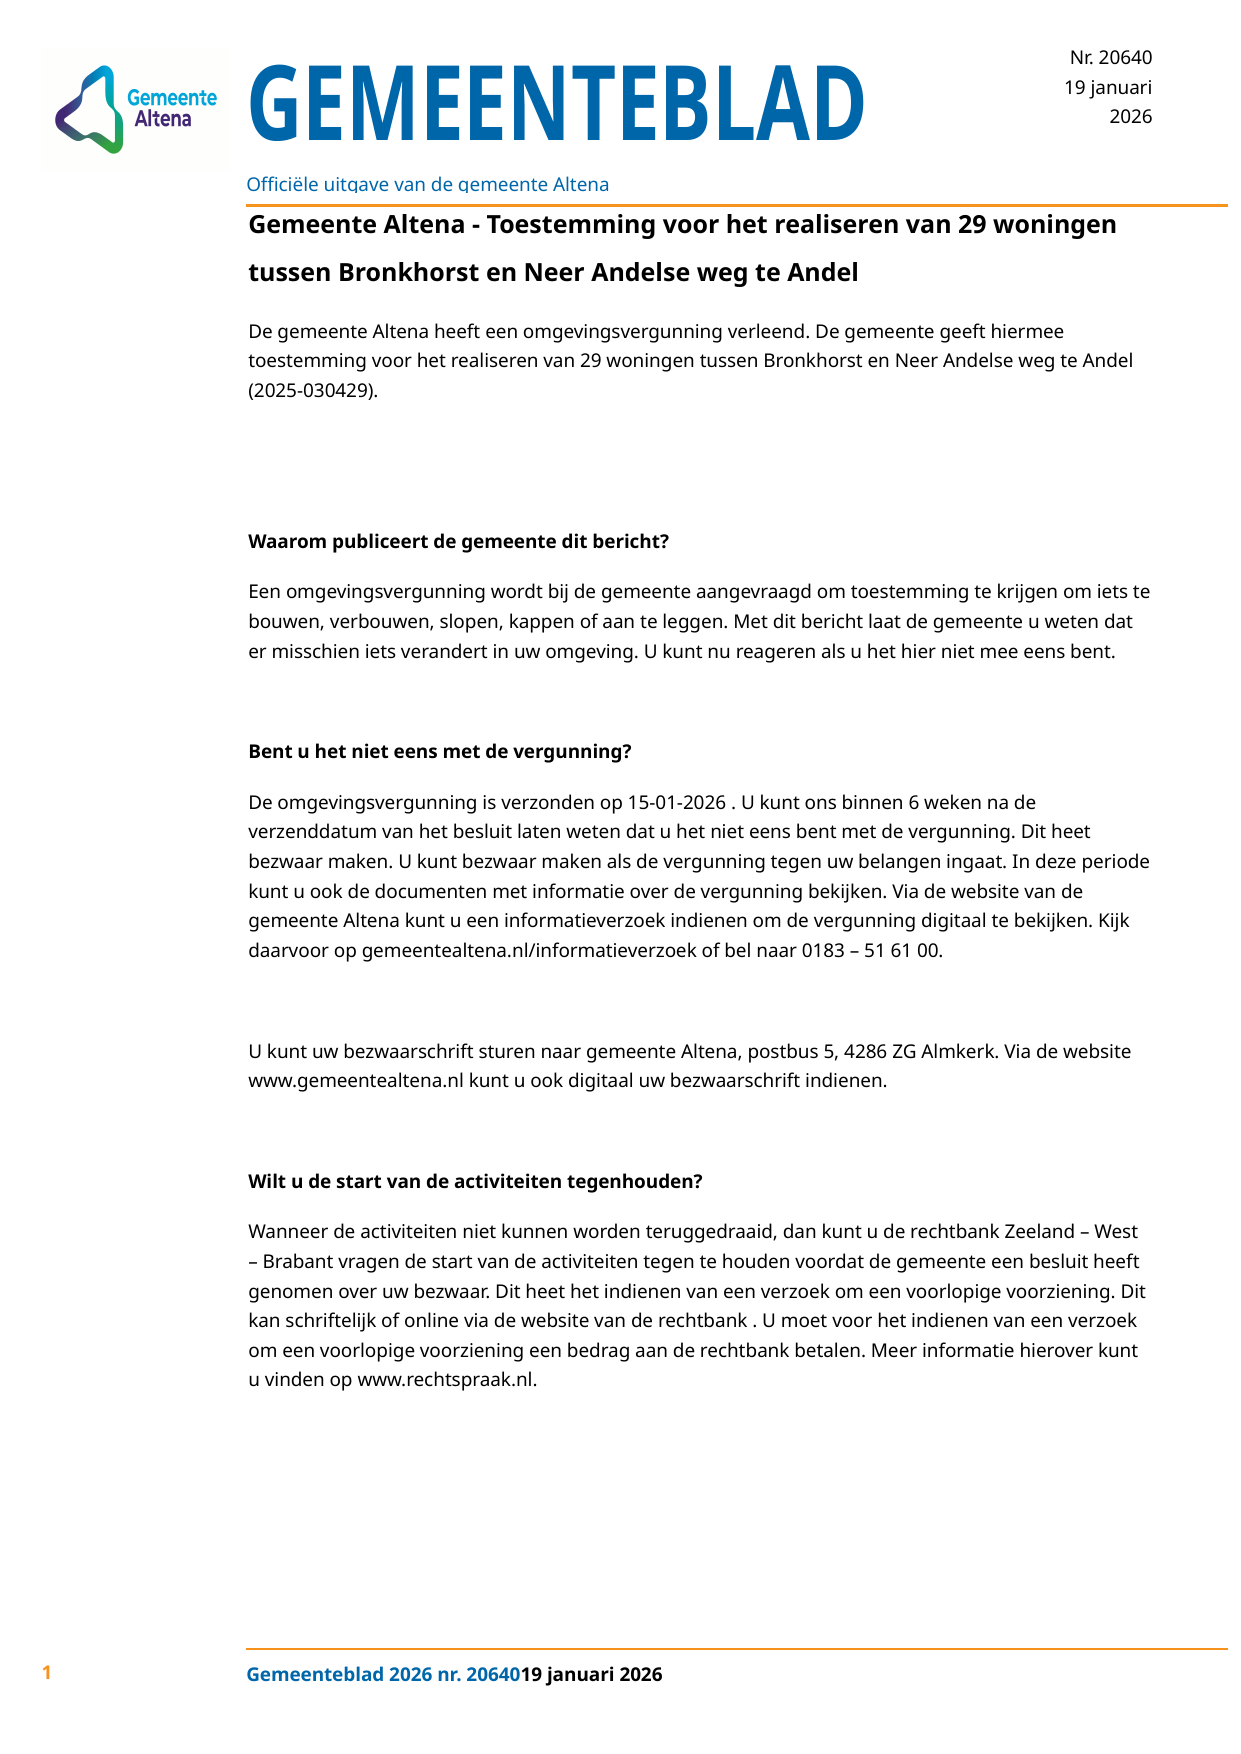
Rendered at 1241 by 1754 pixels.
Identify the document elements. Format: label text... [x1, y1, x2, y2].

text Waarom publiceert de gemeente dit bericht? [248, 528, 1152, 554]
text U kunt uw bezwaarschrift sturen naar gemeente Altena, postbus 5, 4286 ZG Almkerk. Via de website www.gemeentealtena.nl kunt u ook digitaal uw bezwaarschrift indienen. [248, 1038, 1152, 1093]
text Gemeente Altena - Toestemming voor het realiseren van 29 woningen tussen Bronkhorst en Neer Andelse weg te Andel [248, 207, 1152, 288]
text Een omgevingsvergunning wordt bij de gemeente aangevraagd om toestemming te krijgen om iets te bouwen, verbouwen, slopen, kappen of aan te leggen. Met dit bericht laat de gemeente u weten dat er misschien iets verandert in uw omgeving. U kunt nu reageren als u het hier niet mee eens bent. [248, 579, 1152, 664]
text Bent u het niet eens met de vergunning? [248, 739, 1152, 764]
text De omgevingsvergunning is verzonden op 15-01-2026 . U kunt ons binnen 6 weken na de verzenddatum van het besluit laten weten dat u het niet eens bent met de vergunning. Dit heet bezwaar maken. U kunt bezwaar maken als de vergunning tegen uw belangen ingaat. In deze periode kunt u ook de documenten met informatie over de vergunning bekijken. Via de website van de gemeente Altena kunt u een informatieverzoek indienen om de vergunning digitaal te bekijken. Kijk daarvoor op gemeentealtena.nl/informatieverzoek of bel naar 0183 – 51 61 00. [248, 789, 1152, 963]
text Wilt u de start van de activiteiten tegenhouden? [248, 1168, 1152, 1194]
text Wanneer de activiteiten niet kunnen worden teruggedraaid, dan kunt u de rechtbank Zeeland – West – Brabant vragen de start van de activiteiten tegen te houden voordat de gemeente een besluit heeft genomen over uw bezwaar. Dit heet het indienen van een verzoek om een voorlopige voorziening. Dit kan schriftelijk of online via de website van de rechtbank . U moet voor het indienen van een verzoek om een voorlopige voorziening een bedrag aan de rechtbank betalen. Meer informatie hierover kunt u vinden op www.rechtspraak.nl. [248, 1219, 1152, 1392]
picture [41, 47, 231, 172]
text De gemeente Altena heeft een omgevingsvergunning verleend. De gemeente geeft hiermee toestemming voor het realiseren van 29 woningen tussen Bronkhorst en Neer Andelse weg te Andel (2025-030429). [248, 318, 1152, 403]
